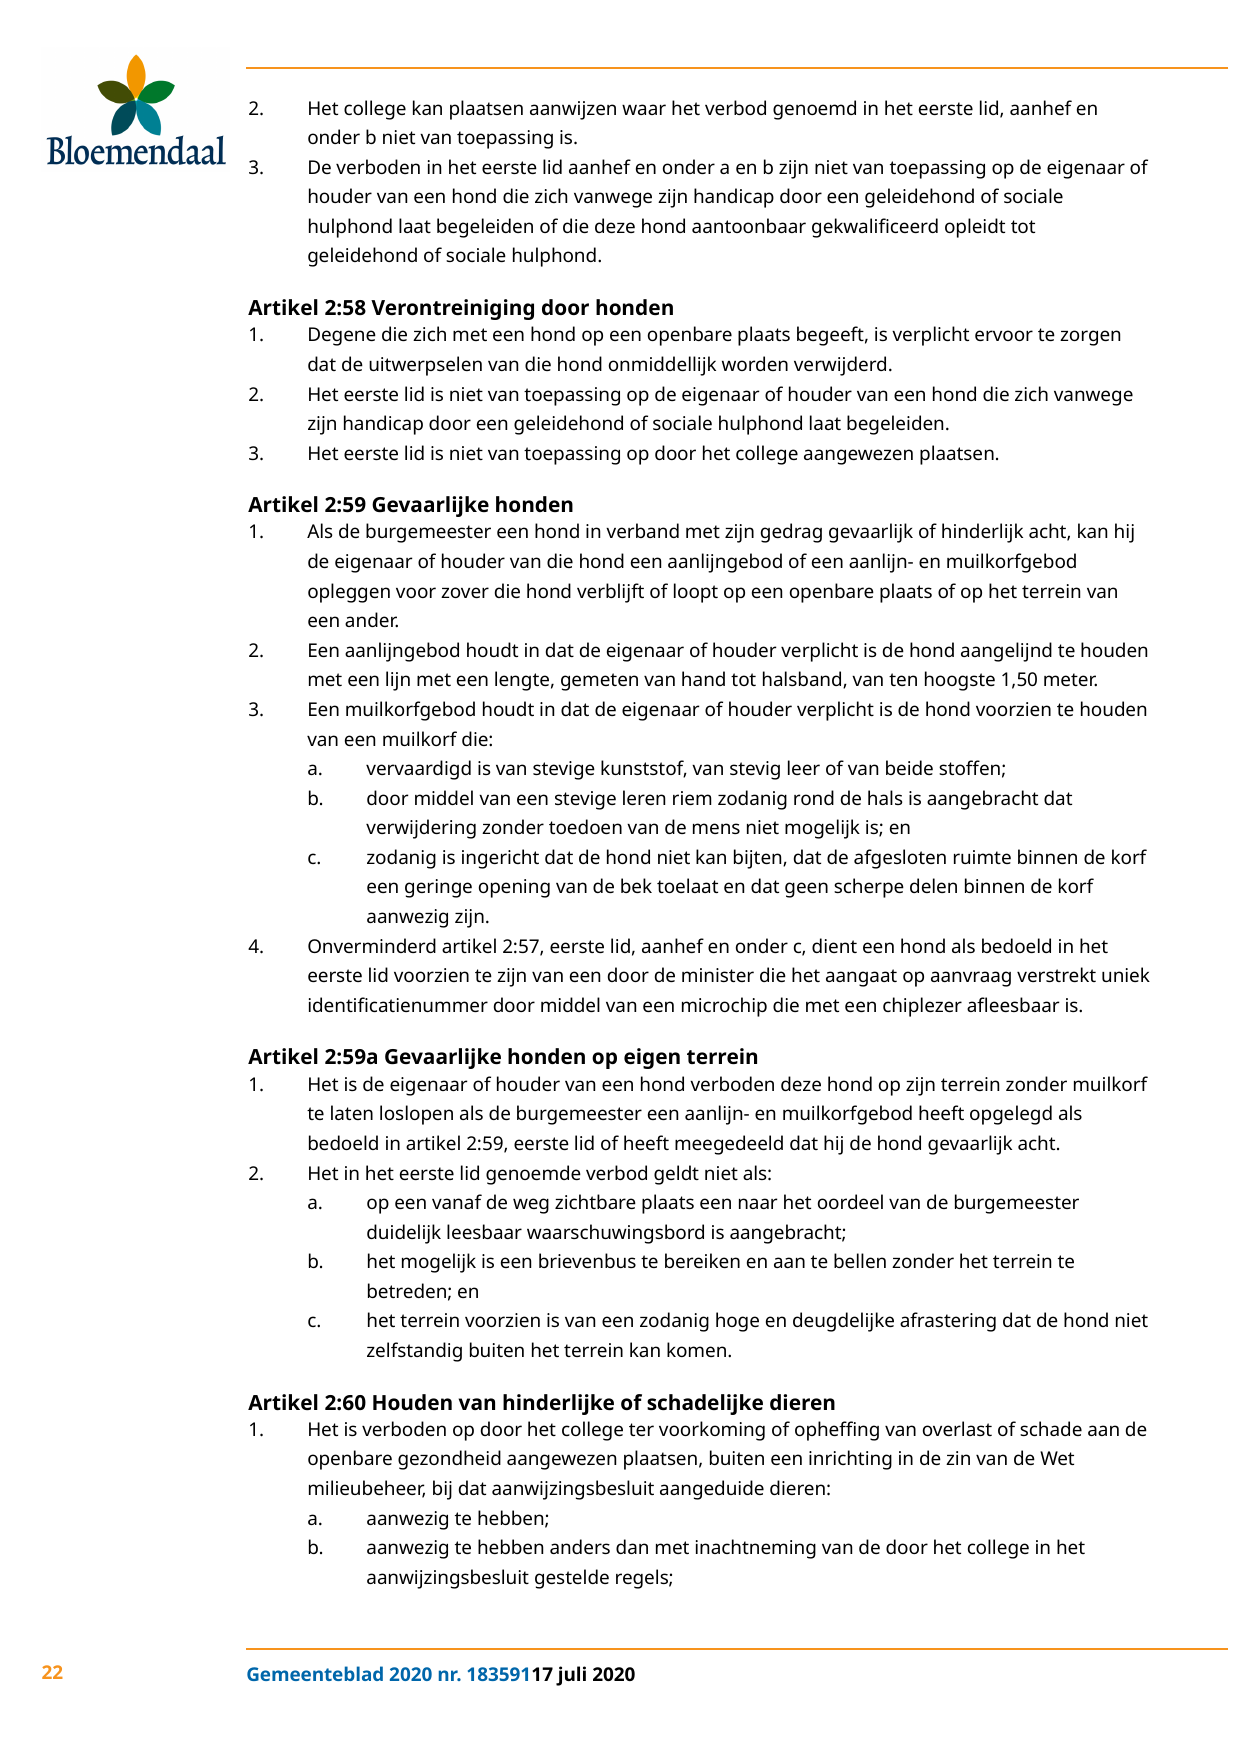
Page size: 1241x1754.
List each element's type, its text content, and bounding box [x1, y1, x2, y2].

text Artikel 2:60 Houden van hinderlijke of schadelijke dieren [248, 1388, 1152, 1416]
list Het college kan plaatsen aanwijzen waar het verbod genoemd in het eerste lid, aanhef en onder b niet van toepassing is. [248, 95, 1152, 150]
list Onverminderd artikel 2:57, eerste lid, aanhef en onder c, dient een hond als bedoeld in het eerste lid voorzien te zijn van een door de minister die het aangaat op aanvraag verstrekt uniek identificatienummer door middel van een microchip die met een chiplezer afleesbaar is. [248, 933, 1152, 1018]
list Een muilkorfgebod houdt in dat de eigenaar of houder verplicht is de hond voorzien te houden van een muilkorf die: [248, 696, 1152, 752]
list Het eerste lid is niet van toepassing op de eigenaar of houder van een hond die zich vanwege zijn handicap door een geleidehond of sociale hulphond laat begeleiden. [248, 381, 1152, 436]
text Artikel 2:59a Gevaarlijke honden op eigen terrein [248, 1042, 1152, 1071]
list Het is de eigenaar of houder van een hond verboden deze hond op zijn terrein zonder muilkorf te laten loslopen als de burgemeester een aanlijn- en muilkorfgebod heeft opgelegd als bedoeld in artikel 2:59, eerste lid of heeft meegedeeld dat hij de hond gevaarlijk acht. [248, 1071, 1152, 1156]
list Het in het eerste lid genoemde verbod geldt niet als: [248, 1160, 1152, 1185]
list aanwezig te hebben anders dan met inachtneming van de door het college in het aanwijzingsbesluit gestelde regels; [307, 1534, 1152, 1590]
list Degene die zich met een hond op een openbare plaats begeeft, is verplicht ervoor te zorgen dat de uitwerpselen van die hond onmiddellijk worden verwijderd. [248, 322, 1152, 377]
list door middel van een stevige leren riem zodanig rond de hals is aangebracht dat verwijdering zonder toedoen van de mens niet mogelijk is; en [307, 785, 1152, 840]
list op een vanaf de weg zichtbare plaats een naar het oordeel van de burgemeester duidelijk leesbaar waarschuwingsbord is aangebracht; [307, 1189, 1152, 1244]
picture [41, 47, 231, 172]
list Het eerste lid is niet van toepassing op door het college aangewezen plaatsen. [248, 440, 1152, 466]
list Als de burgemeester een hond in verband met zijn gedrag gevaarlijk of hinderlijk acht, kan hij de eigenaar of houder van die hond een aanlijngebod of een aanlijn- en muilkorfgebod opleggen voor zover die hond verblijft of loopt op een openbare plaats of op het terrein van een ander. [248, 519, 1152, 633]
list vervaardigd is van stevige kunststof, van stevig leer of van beide stoffen; [307, 755, 1152, 781]
list Het is verboden op door het college ter voorkoming of opheffing van overlast of schade aan de openbare gezondheid aangewezen plaatsen, buiten een inrichting in de zin van de Wet milieubeheer, bij dat aanwijzingsbesluit aangeduide dieren: [248, 1416, 1152, 1501]
text Artikel 2:59 Gevaarlijke honden [248, 490, 1152, 519]
list het mogelijk is een brievenbus te bereiken en aan te bellen zonder het terrein te betreden; en [307, 1248, 1152, 1304]
list zodanig is ingericht dat de hond niet kan bijten, dat de afgesloten ruimte binnen de korf een geringe opening van de bek toelaat en dat geen scherpe delen binnen de korf aanwezig zijn. [307, 844, 1152, 929]
list Een aanlijngebod houdt in dat de eigenaar of houder verplicht is de hond aangelijnd te houden met een lijn met een lengte, gemeten van hand tot halsband, van ten hoogste 1,50 meter. [248, 637, 1152, 692]
list het terrein voorzien is van een zodanig hoge en deugdelijke afrastering dat de hond niet zelfstandig buiten het terrein kan komen. [307, 1308, 1152, 1363]
list De verboden in het eerste lid aanhef en onder a en b zijn niet van toepassing op de eigenaar of houder van een hond die zich vanwege zijn handicap door een geleidehond of sociale hulphond laat begeleiden of die deze hond aantoonbaar gekwalificeerd opleidt tot geleidehond of sociale hulphond. [248, 154, 1152, 268]
list aanwezig te hebben; [307, 1505, 1152, 1531]
text Artikel 2:58 Verontreiniging door honden [248, 293, 1152, 322]
